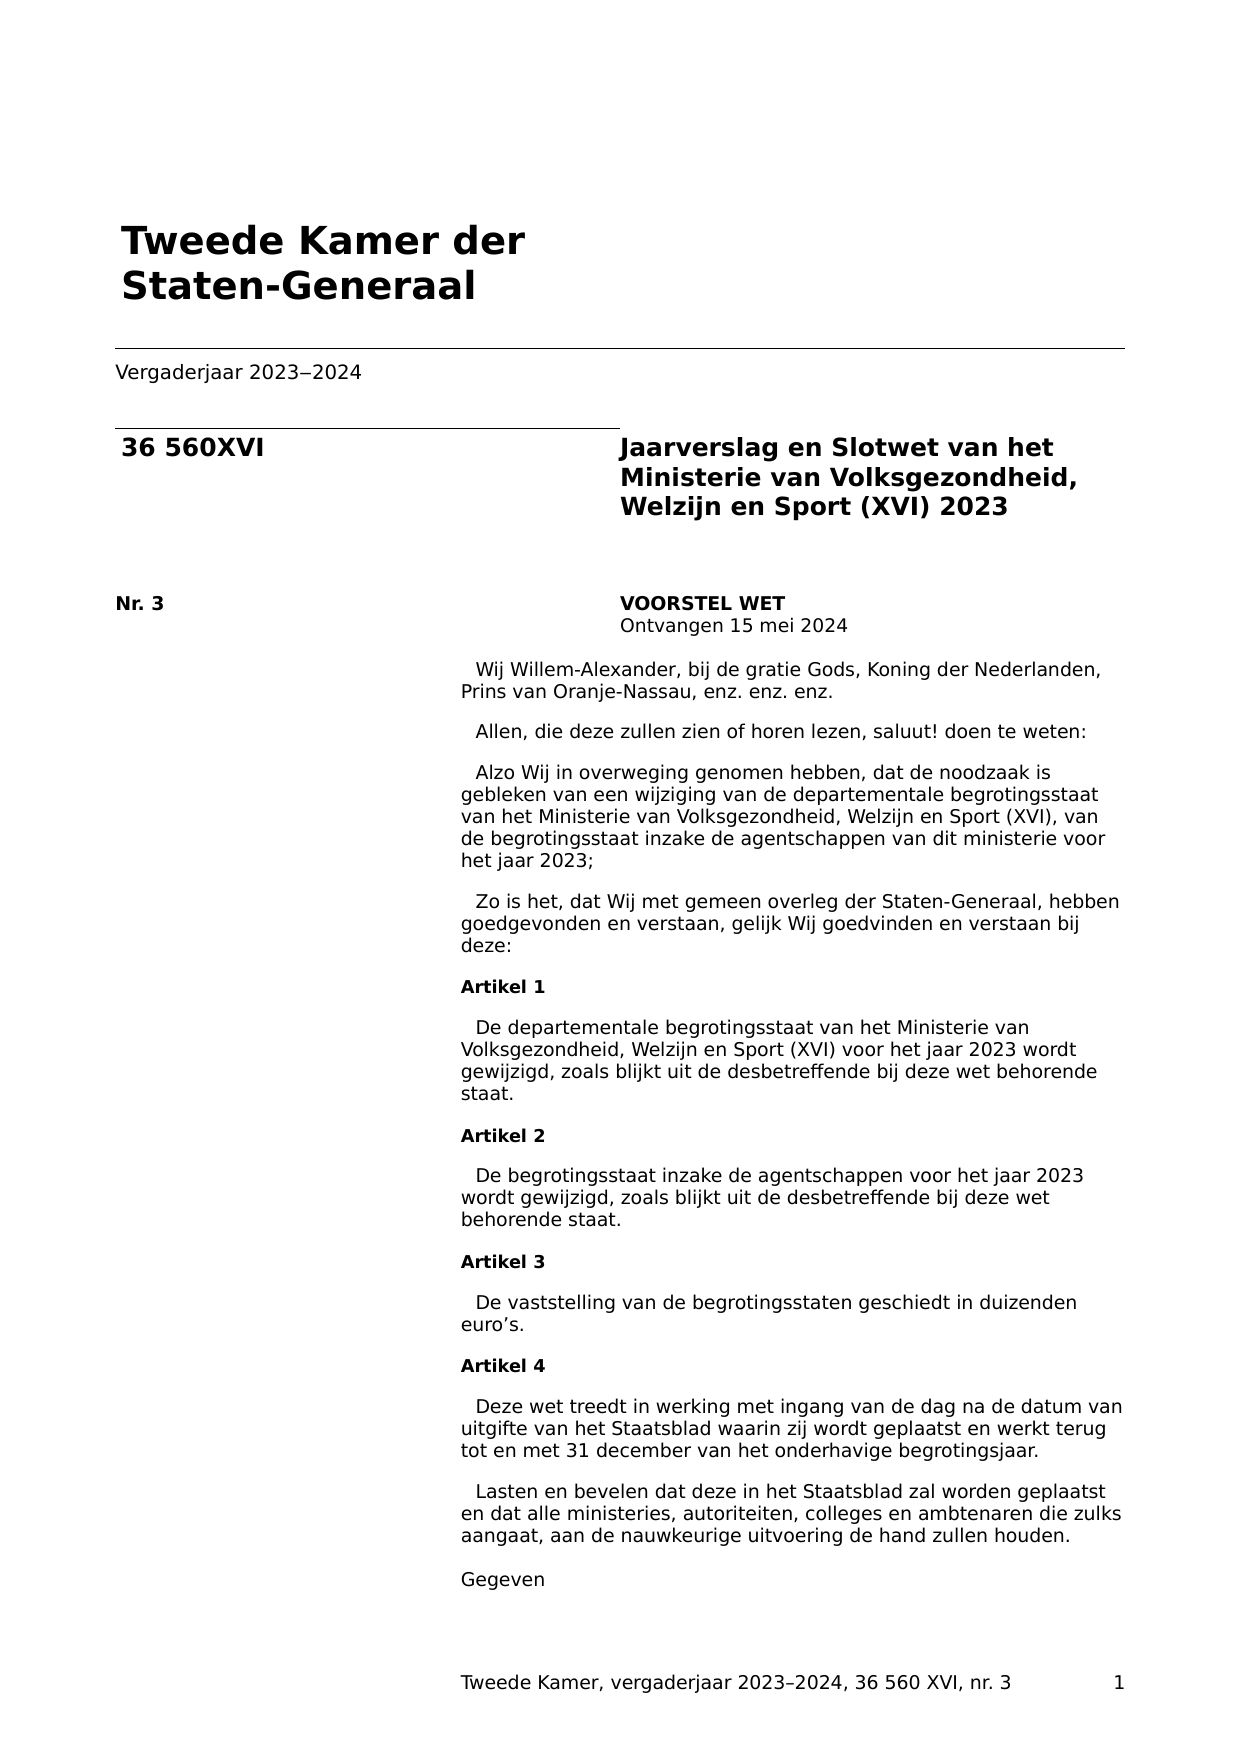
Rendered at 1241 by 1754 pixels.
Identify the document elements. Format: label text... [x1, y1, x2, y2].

text Alzo Wij in overweging genomen hebben, dat de noodzaak is gebleken van een wijziging van de departementale begrotingsstaat van het Ministerie van Volksgezondheid, Welzijn en Sport (XVI), van de begrotingsstaat inzake de agentschappen van dit ministerie voor het jaar 2023; [461, 762, 1125, 872]
table_header Voorstel wet Ontvangen 15 mei 2024 [620, 593, 1125, 658]
table_header 36 560XVI [115, 429, 620, 527]
text Deze wet treedt in werking met ingang van de dag na de datum van uitgifte van het Staatsblad waarin zij wordt geplaatst en werkt terug tot en met 31 december van het onderhavige begrotingsjaar. [461, 1396, 1125, 1462]
text Lasten en bevelen dat deze in het Staatsblad zal worden geplaatst en dat alle ministeries, autoriteiten, colleges en ambtenaren die zulks aangaat, aan de nauwkeurige uitvoering de hand zullen houden. [461, 1481, 1125, 1547]
text Zo is het, dat Wij met gemeen overleg der Staten-Generaal, hebben goedgevonden en verstaan, gelijk Wij goedvinden en verstaan bij deze: [461, 891, 1125, 957]
title Artikel 1 [461, 975, 1125, 998]
text Allen, die deze zullen zien of horen lezen, saluut! doen te weten: [461, 721, 1125, 743]
text De departementale begrotingsstaat van het Ministerie van Volksgezondheid, Welzijn en Sport (XVI) voor het jaar 2023 wordt gewijzigd, zoals blijkt uit de desbetreffende bij deze wet behorende staat. [461, 1017, 1125, 1105]
table_header Jaarverslag en Slotwet van het Ministerie van Volksgezondheid, Welzijn en Sport (XVI) 2023 [620, 428, 1125, 527]
title Artikel 2 [461, 1124, 1125, 1147]
table_header Nr. 3 [115, 593, 620, 658]
table_cell Vergaderjaar 2023‒2024 [115, 349, 1125, 384]
table_header [620, 213, 1125, 348]
text Wij Willem-Alexander, bij de gratie Gods, Koning der Nederlanden, Prins van Oranje-Nassau, enz. enz. enz. [461, 658, 1125, 702]
title Artikel 4 [461, 1354, 1125, 1377]
text Gegeven [461, 1569, 1125, 1591]
text De begrotingsstaat inzake de agentschappen voor het jaar 2023 wordt gewijzigd, zoals blijkt uit de desbetreffende bij deze wet behorende staat. [461, 1165, 1125, 1231]
table_header Tweede Kamer der Staten-Generaal [115, 213, 620, 348]
text De vaststelling van de begrotingsstaten geschiedt in duizenden euro’s. [461, 1292, 1125, 1336]
title Artikel 3 [461, 1250, 1125, 1273]
